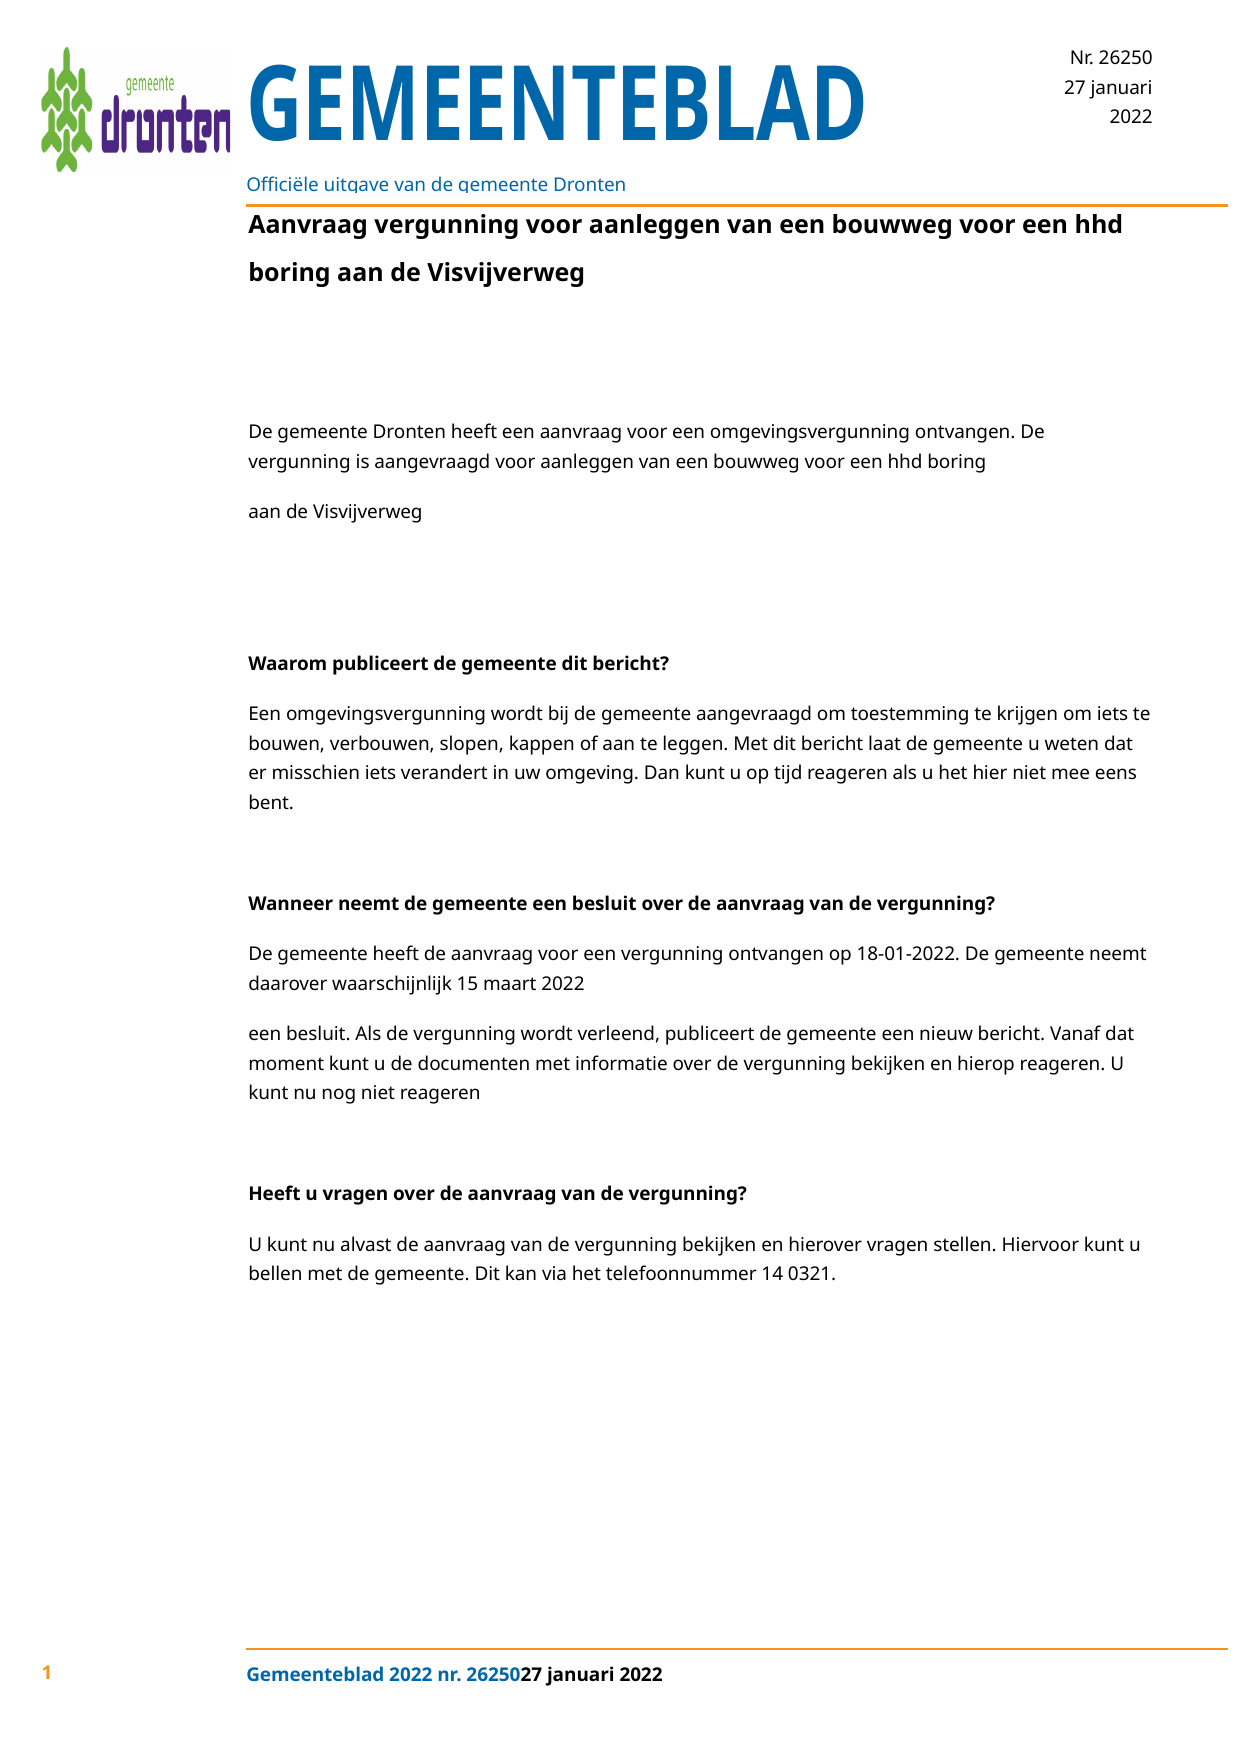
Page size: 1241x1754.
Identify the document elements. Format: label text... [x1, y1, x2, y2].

text U kunt nu alvast de aanvraag van de vergunning bekijken en hierover vragen stellen. Hiervoor kunt u bellen met de gemeente. Dit kan via het telefoonnummer 14 0321. [248, 1231, 1152, 1286]
text De gemeente heeft de aanvraag voor een vergunning ontvangen op 18-01-2022. De gemeente neemt daarover waarschijnlijk 15 maart 2022 [248, 940, 1152, 996]
text Heeft u vragen over de aanvraag van de vergunning? [248, 1180, 1152, 1206]
text aan de Visvijverweg [248, 499, 1152, 524]
text Aanvraag vergunning voor aanleggen van een bouwweg voor een hhd boring aan de Visvijverweg [248, 207, 1152, 288]
text Waarom publiceert de gemeente dit bericht? [248, 650, 1152, 676]
text De gemeente Dronten heeft een aanvraag voor een omgevingsvergunning ontvangen. De vergunning is aangevraagd voor aanleggen van een bouwweg voor een hhd boring [248, 419, 1152, 474]
picture [41, 47, 231, 172]
text een besluit. Als de vergunning wordt verleend, publiceert de gemeente een nieuw bericht. Vanaf dat moment kunt u de documenten met informatie over de vergunning bekijken en hierop reageren. U kunt nu nog niet reageren [248, 1020, 1152, 1105]
text Wanneer neemt de gemeente een besluit over de aanvraag van de vergunning? [248, 890, 1152, 916]
text Een omgevingsvergunning wordt bij de gemeente aangevraagd om toestemming te krijgen om iets te bouwen, verbouwen, slopen, kappen of aan te leggen. Met dit bericht laat de gemeente u weten dat er misschien iets verandert in uw omgeving. Dan kunt u op tijd reageren als u het hier niet mee eens bent. [248, 700, 1152, 815]
